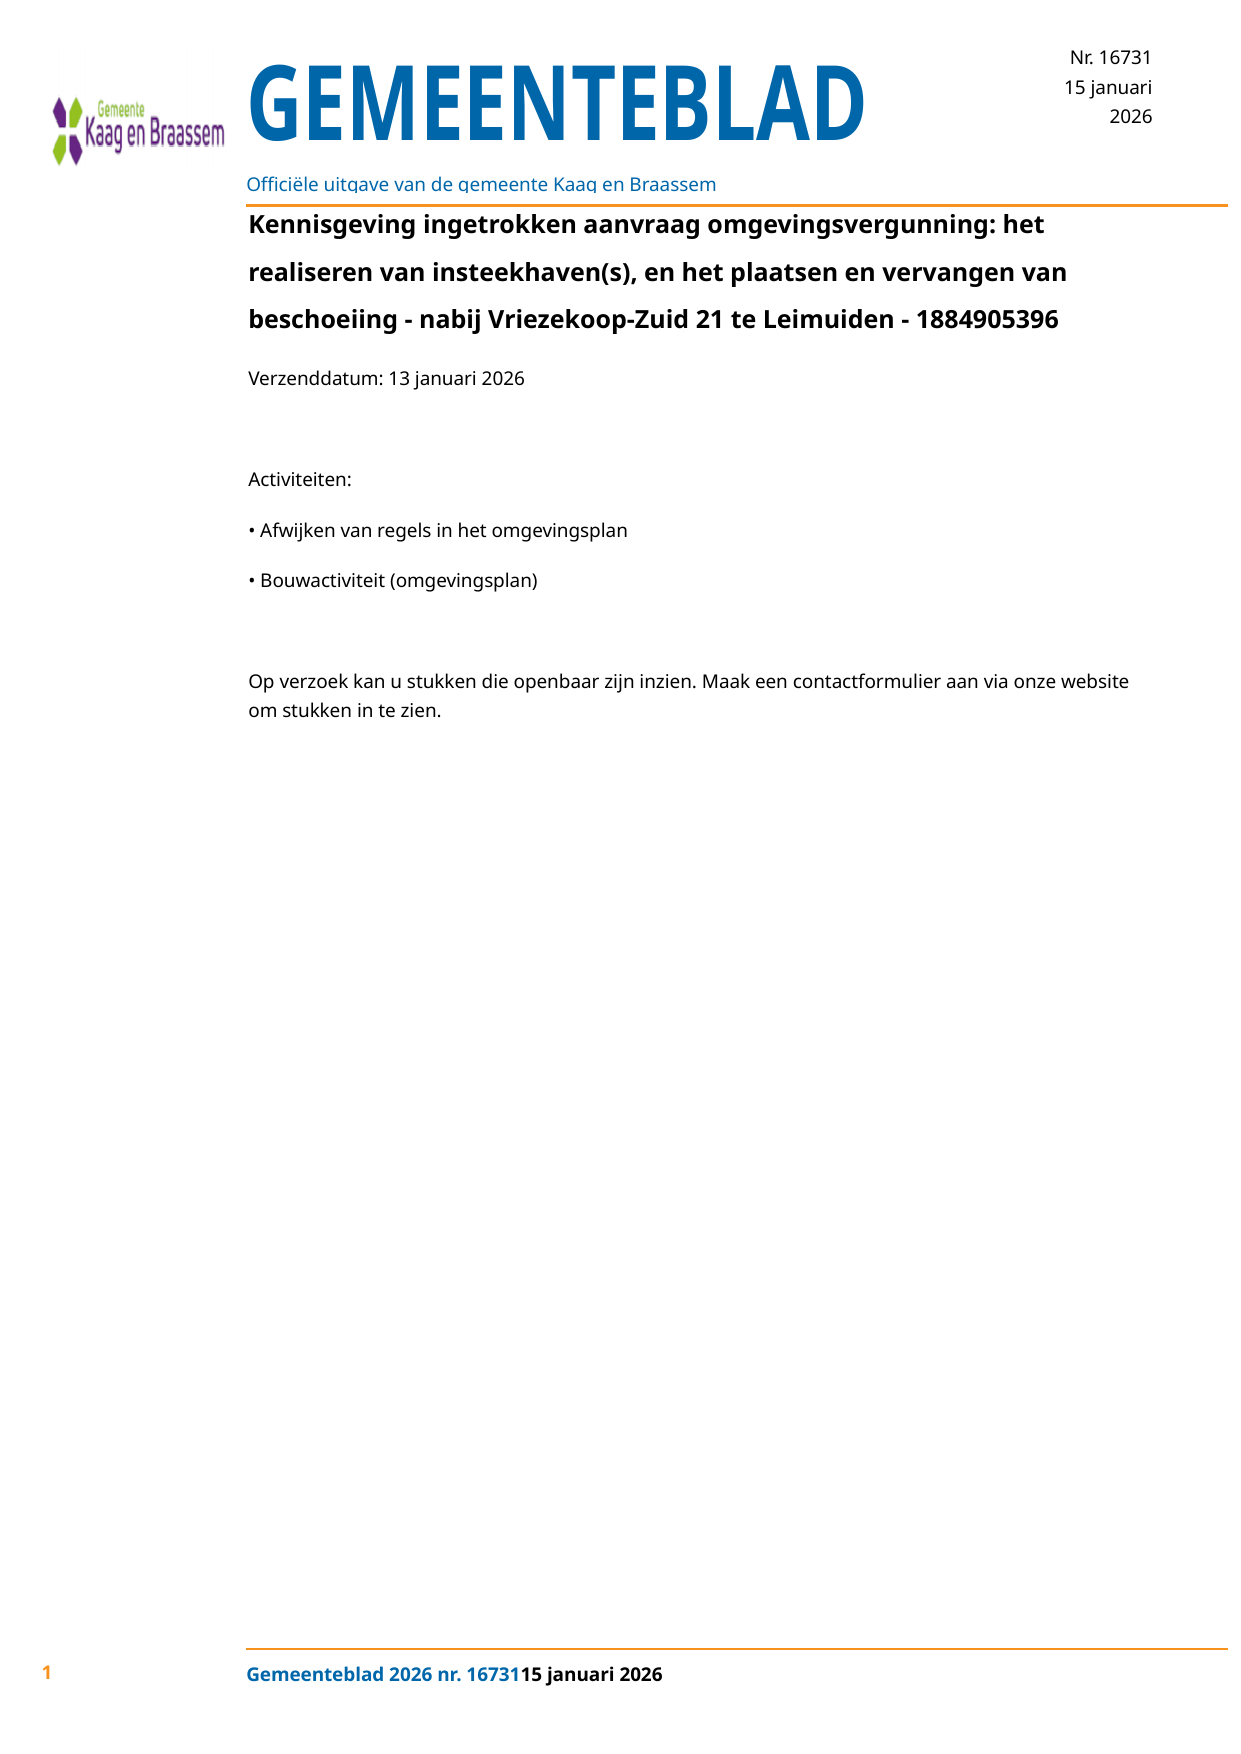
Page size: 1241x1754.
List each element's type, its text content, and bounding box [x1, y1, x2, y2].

text Kennisgeving ingetrokken aanvraag omgevingsvergunning: het realiseren van insteekhaven(s), en het plaatsen en vervangen van beschoeiing - nabij Vriezekoop-Zuid 21 te Leimuiden - 1884905396 [248, 207, 1152, 336]
text Activiteiten: [248, 466, 1152, 492]
text Op verzoek kan u stukken die openbaar zijn inzien. Maak een contactformulier aan via onze website om stukken in te zien. [248, 668, 1152, 723]
text Verzenddatum: 13 januari 2026 [248, 366, 1152, 391]
text • Bouwactiviteit (omgevingsplan) [248, 567, 1152, 593]
text • Afwijken van regels in het omgevingsplan [248, 517, 1152, 542]
picture [41, 47, 231, 172]
